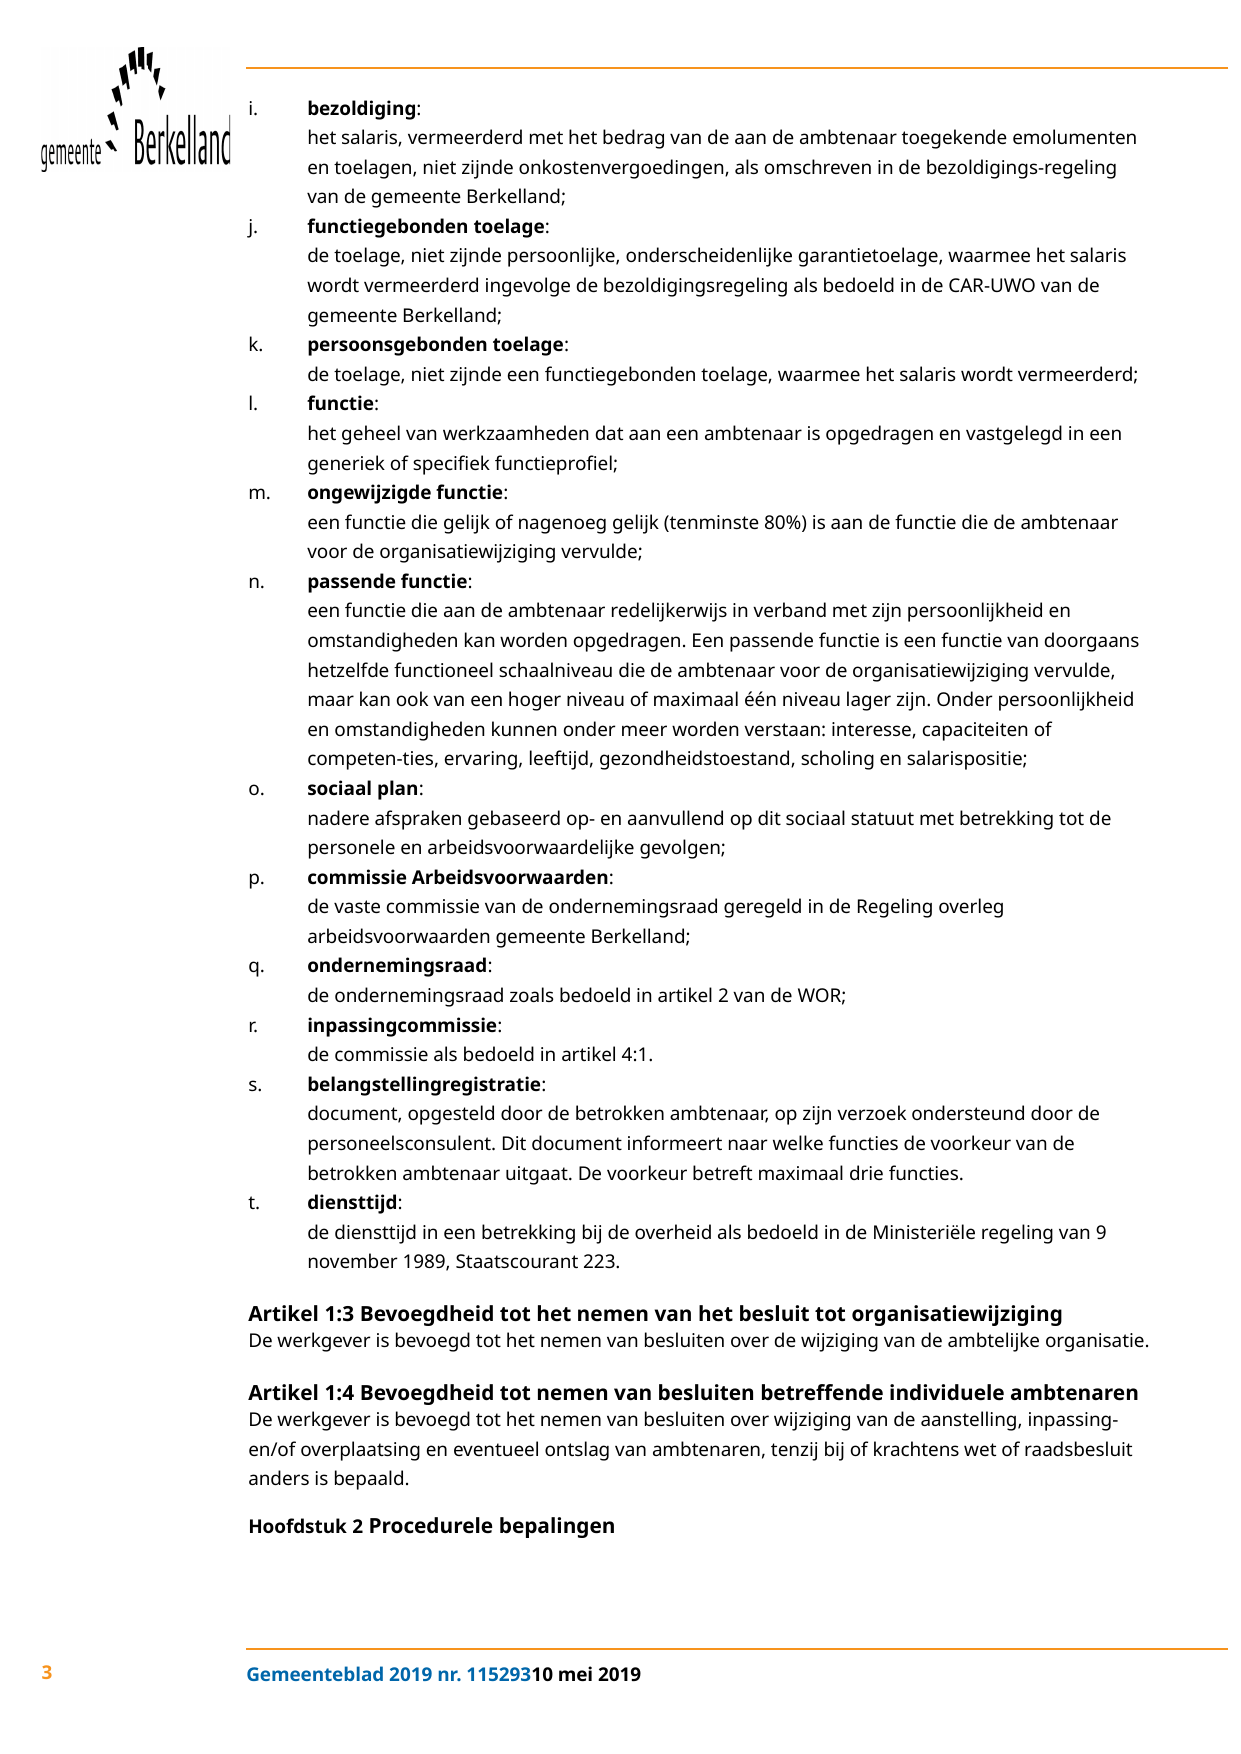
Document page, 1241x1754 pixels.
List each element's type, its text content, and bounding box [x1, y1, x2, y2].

text De werkgever is bevoegd tot het nemen van besluiten over de wijziging van de ambtelijke organisatie. [248, 1327, 1152, 1353]
list de toelage, niet zijnde persoonlijke, onderscheidenlijke garantietoelage, waarmee het salaris wordt vermeerderd ingevolge de bezoldigingsregeling als bedoeld in de CAR-UWO van de gemeente Berkelland; [248, 243, 1152, 328]
list nadere afspraken gebaseerd op- en aanvullend op dit sociaal statuut met betrekking tot de personele en arbeidsvoorwaardelijke gevolgen; [248, 805, 1152, 860]
list ondernemingsraad: [248, 953, 1152, 978]
list een functie die gelijk of nagenoeg gelijk (tenminste 80%) is aan de functie die de ambtenaar voor de organisatiewijziging vervulde; [248, 509, 1152, 564]
text Hoofdstuk 2 Procedurele bepalingen [248, 1511, 1152, 1539]
list het salaris, vermeerderd met het bedrag van de aan de ambtenaar toegekende emolumenten en toelagen, niet zijnde onkostenvergoedingen, als omschreven in de bezoldigings-regeling van de gemeente Berkelland; [248, 124, 1152, 209]
list ongewijzigde functie: [248, 479, 1152, 505]
list het geheel van werkzaamheden dat aan een ambtenaar is opgedragen en vastgelegd in een generiek of specifiek functieprofiel; [248, 420, 1152, 476]
list de diensttijd in een betrekking bij de overheid als bedoeld in de Ministeriële regeling van 9 november 1989, Staatscourant 223. [248, 1219, 1152, 1274]
list de commissie als bedoeld in artikel 4:1. [248, 1041, 1152, 1067]
list de toelage, niet zijnde een functiegebonden toelage, waarmee het salaris wordt vermeerderd; [248, 361, 1152, 387]
list de vaste commissie van de ondernemingsraad geregeld in de Regeling overleg arbeidsvoorwaarden gemeente Berkelland; [248, 893, 1152, 949]
list persoonsgebonden toelage: [248, 331, 1152, 357]
list functie: [248, 391, 1152, 416]
list een functie die aan de ambtenaar redelijkerwijs in verband met zijn persoonlijkheid en omstandigheden kan worden opgedragen. Een passende functie is een functie van doorgaans hetzelfde functioneel schaalniveau die de ambtenaar voor de organisatiewijziging vervulde, maar kan ook van een hoger niveau of maximaal één niveau lager zijn. Onder persoonlijkheid en omstandigheden kunnen onder meer worden verstaan: interesse, capaciteiten of competen-ties, ervaring, leeftijd, gezondheidstoestand, scholing en salarispositie; [248, 598, 1152, 771]
list sociaal plan: [248, 775, 1152, 801]
list commissie Arbeidsvoorwaarden: [248, 864, 1152, 890]
list passende functie: [248, 568, 1152, 594]
text De werkgever is bevoegd tot het nemen van besluiten over wijziging van de aanstelling, inpassing- en/of overplaatsing en eventueel ontslag van ambtenaren, tenzij bij of krachtens wet of raadsbesluit anders is bepaald. [248, 1406, 1152, 1491]
list diensttijd: [248, 1189, 1152, 1215]
list de ondernemingsraad zoals bedoeld in artikel 2 van de WOR; [248, 982, 1152, 1008]
text Artikel 1:4 Bevoegdheid tot nemen van besluiten betreffende individuele ambtenaren [248, 1378, 1152, 1406]
list bezoldiging: [248, 95, 1152, 121]
list belangstellingregistratie: [248, 1071, 1152, 1097]
list inpassingcommissie: [248, 1012, 1152, 1038]
list functiegebonden toelage: [248, 213, 1152, 239]
list document, opgesteld door de betrokken ambtenaar, op zijn verzoek ondersteund door de personeelsconsulent. Dit document informeert naar welke functies de voorkeur van de betrokken ambtenaar uitgaat. De voorkeur betreft maximaal drie functies. [248, 1101, 1152, 1186]
picture [41, 47, 231, 172]
text Artikel 1:3 Bevoegdheid tot het nemen van het besluit tot organisatiewijziging [248, 1299, 1152, 1327]
